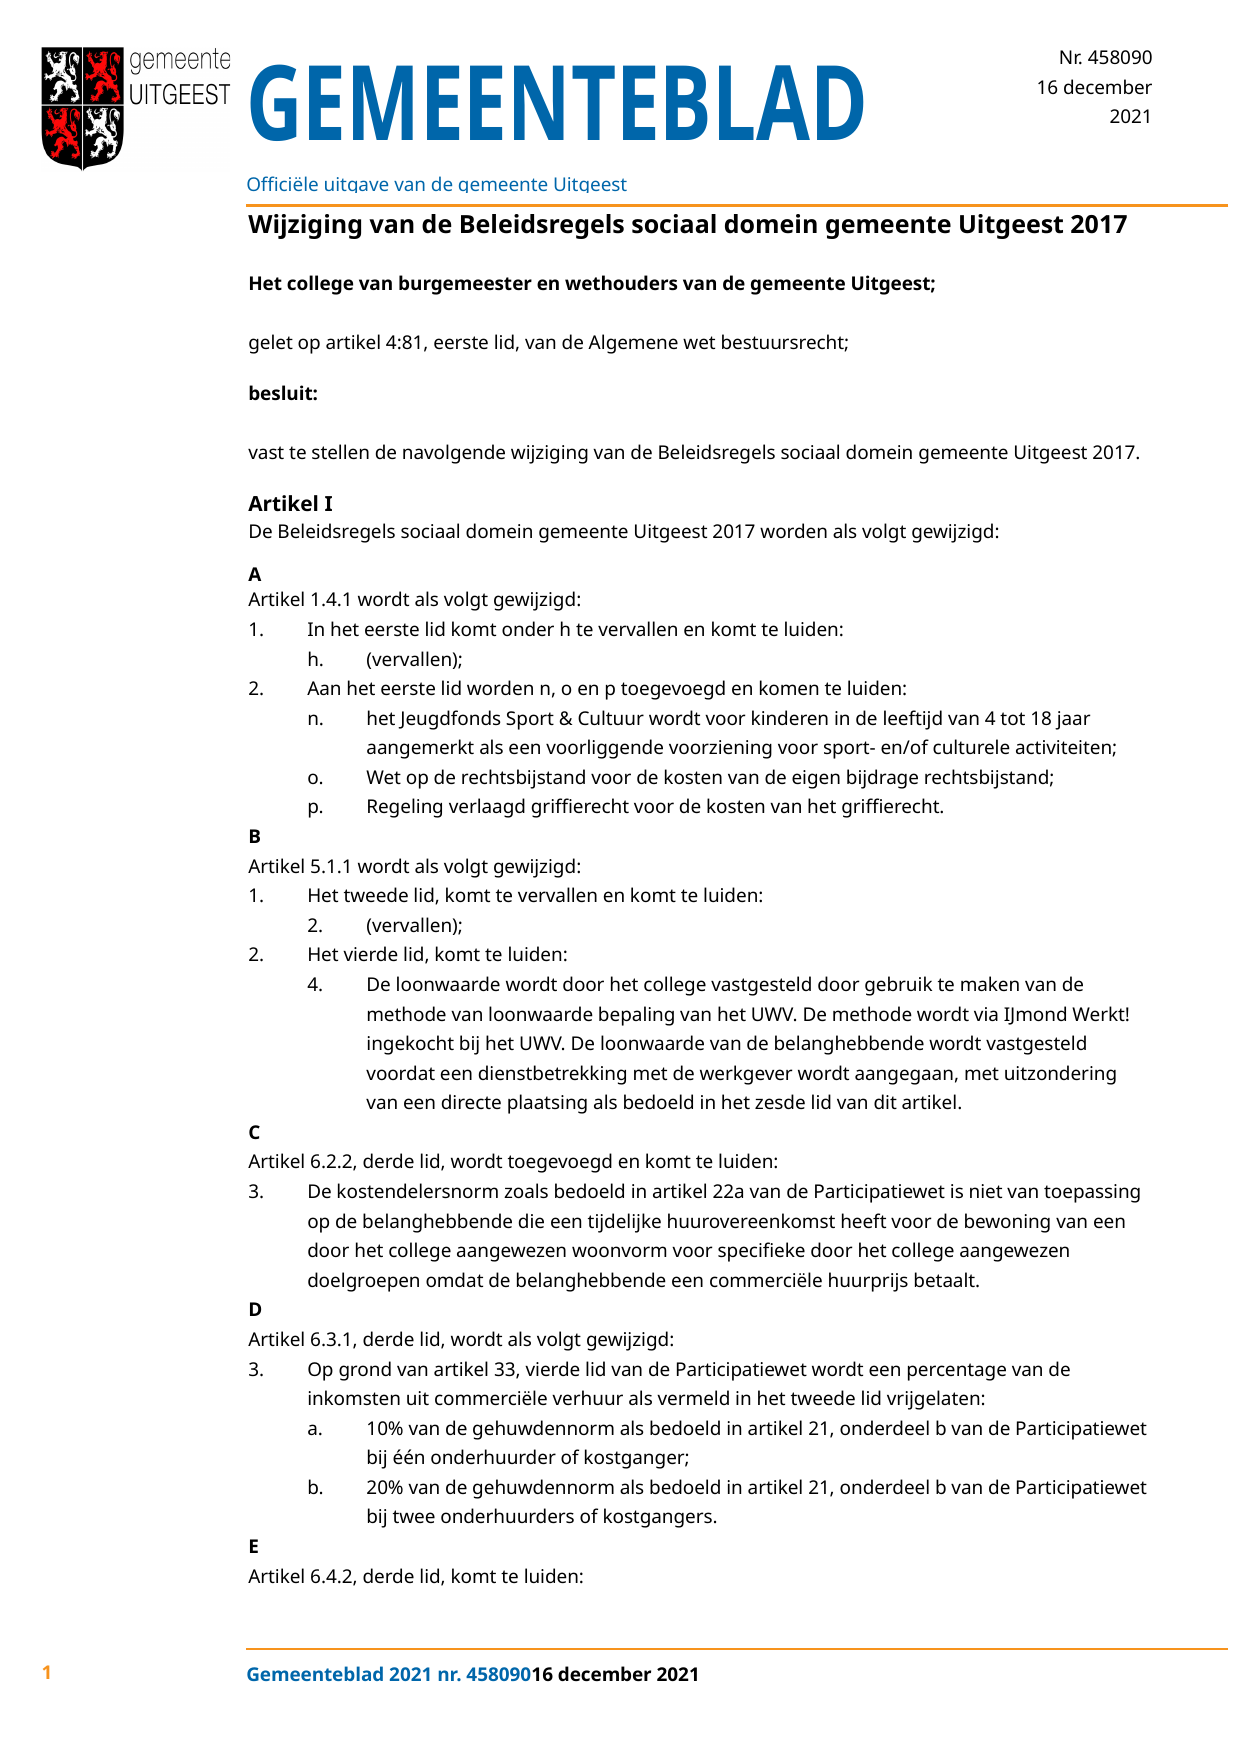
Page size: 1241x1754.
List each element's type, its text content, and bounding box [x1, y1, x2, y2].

list De kostendelersnorm zoals bedoeld in artikel 22a van de Participatiewet is niet van toepassing op de belanghebbende die een tijdelijke huurovereenkomst heeft voor de bewoning van een door het college aangewezen woonvorm voor specifieke door het college aangewezen doelgroepen omdat de belanghebbende een commerciële huurprijs betaalt. [248, 1178, 1152, 1293]
list het Jeugdfonds Sport & Cultuur wordt voor kinderen in de leeftijd van 4 tot 18 jaar aangemerkt als een voorliggende voorziening voor sport- en/of culturele activiteiten; [307, 705, 1152, 760]
text Wijziging van de Beleidsregels sociaal domein gemeente Uitgeest 2017 [248, 207, 1152, 241]
list Het vierde lid, komt te luiden: [248, 942, 1152, 967]
text D [248, 1297, 1152, 1322]
text E [248, 1533, 1152, 1559]
list Het tweede lid, komt te vervallen en komt te luiden: [248, 882, 1152, 908]
text C [248, 1119, 1152, 1145]
list 10% van de gehuwdennorm als bedoeld in artikel 21, onderdeel b van de Participatiewet bij één onderhuurder of kostganger; [307, 1415, 1152, 1470]
text Artikel 6.2.2, derde lid, wordt toegevoegd en komt te luiden: [248, 1149, 1152, 1174]
text A [248, 561, 1152, 587]
text Artikel I [248, 489, 1152, 518]
text Artikel 5.1.1 wordt als volgt gewijzigd: [248, 853, 1152, 879]
text gelet op artikel 4:81, eerste lid, van de Algemene wet bestuursrecht; [248, 329, 1152, 355]
text B [248, 823, 1152, 849]
text Artikel 6.4.2, derde lid, komt te luiden: [248, 1563, 1152, 1589]
text Artikel 6.3.1, derde lid, wordt als volgt gewijzigd: [248, 1326, 1152, 1352]
list 20% van de gehuwdennorm als bedoeld in artikel 21, onderdeel b van de Participatiewet bij twee onderhuurders of kostgangers. [307, 1474, 1152, 1529]
text Artikel 1.4.1 wordt als volgt gewijzigd: [248, 587, 1152, 612]
picture [41, 47, 231, 172]
text De Beleidsregels sociaal domein gemeente Uitgeest 2017 worden als volgt gewijzigd: [248, 518, 1152, 543]
text vast te stellen de navolgende wijziging van de Beleidsregels sociaal domein gemeente Uitgeest 2017. [248, 439, 1152, 465]
list In het eerste lid komt onder h te vervallen en komt te luiden: [248, 616, 1152, 642]
list Aan het eerste lid worden n, o en p toegevoegd en komen te luiden: [248, 675, 1152, 701]
list De loonwaarde wordt door het college vastgesteld door gebruik te maken van de methode van loonwaarde bepaling van het UWV. De methode wordt via IJmond Werkt! ingekocht bij het UWV. De loonwaarde van de belanghebbende wordt vastgesteld voordat een dienstbetrekking met de werkgever wordt aangegaan, met uitzondering van een directe plaatsing als bedoeld in het zesde lid van dit artikel. [307, 971, 1152, 1115]
text besluit: [248, 380, 1152, 406]
text Het college van burgemeester en wethouders van de gemeente Uitgeest; [248, 270, 1152, 296]
list (vervallen); [307, 912, 1152, 938]
list (vervallen); [307, 646, 1152, 672]
list Op grond van artikel 33, vierde lid van de Participatiewet wordt een percentage van de inkomsten uit commerciële verhuur als vermeld in het tweede lid vrijgelaten: [248, 1356, 1152, 1411]
list Regeling verlaagd griffierecht voor de kosten van het griffierecht. [307, 794, 1152, 819]
list Wet op de rechtsbijstand voor de kosten van de eigen bijdrage rechtsbijstand; [307, 764, 1152, 790]
